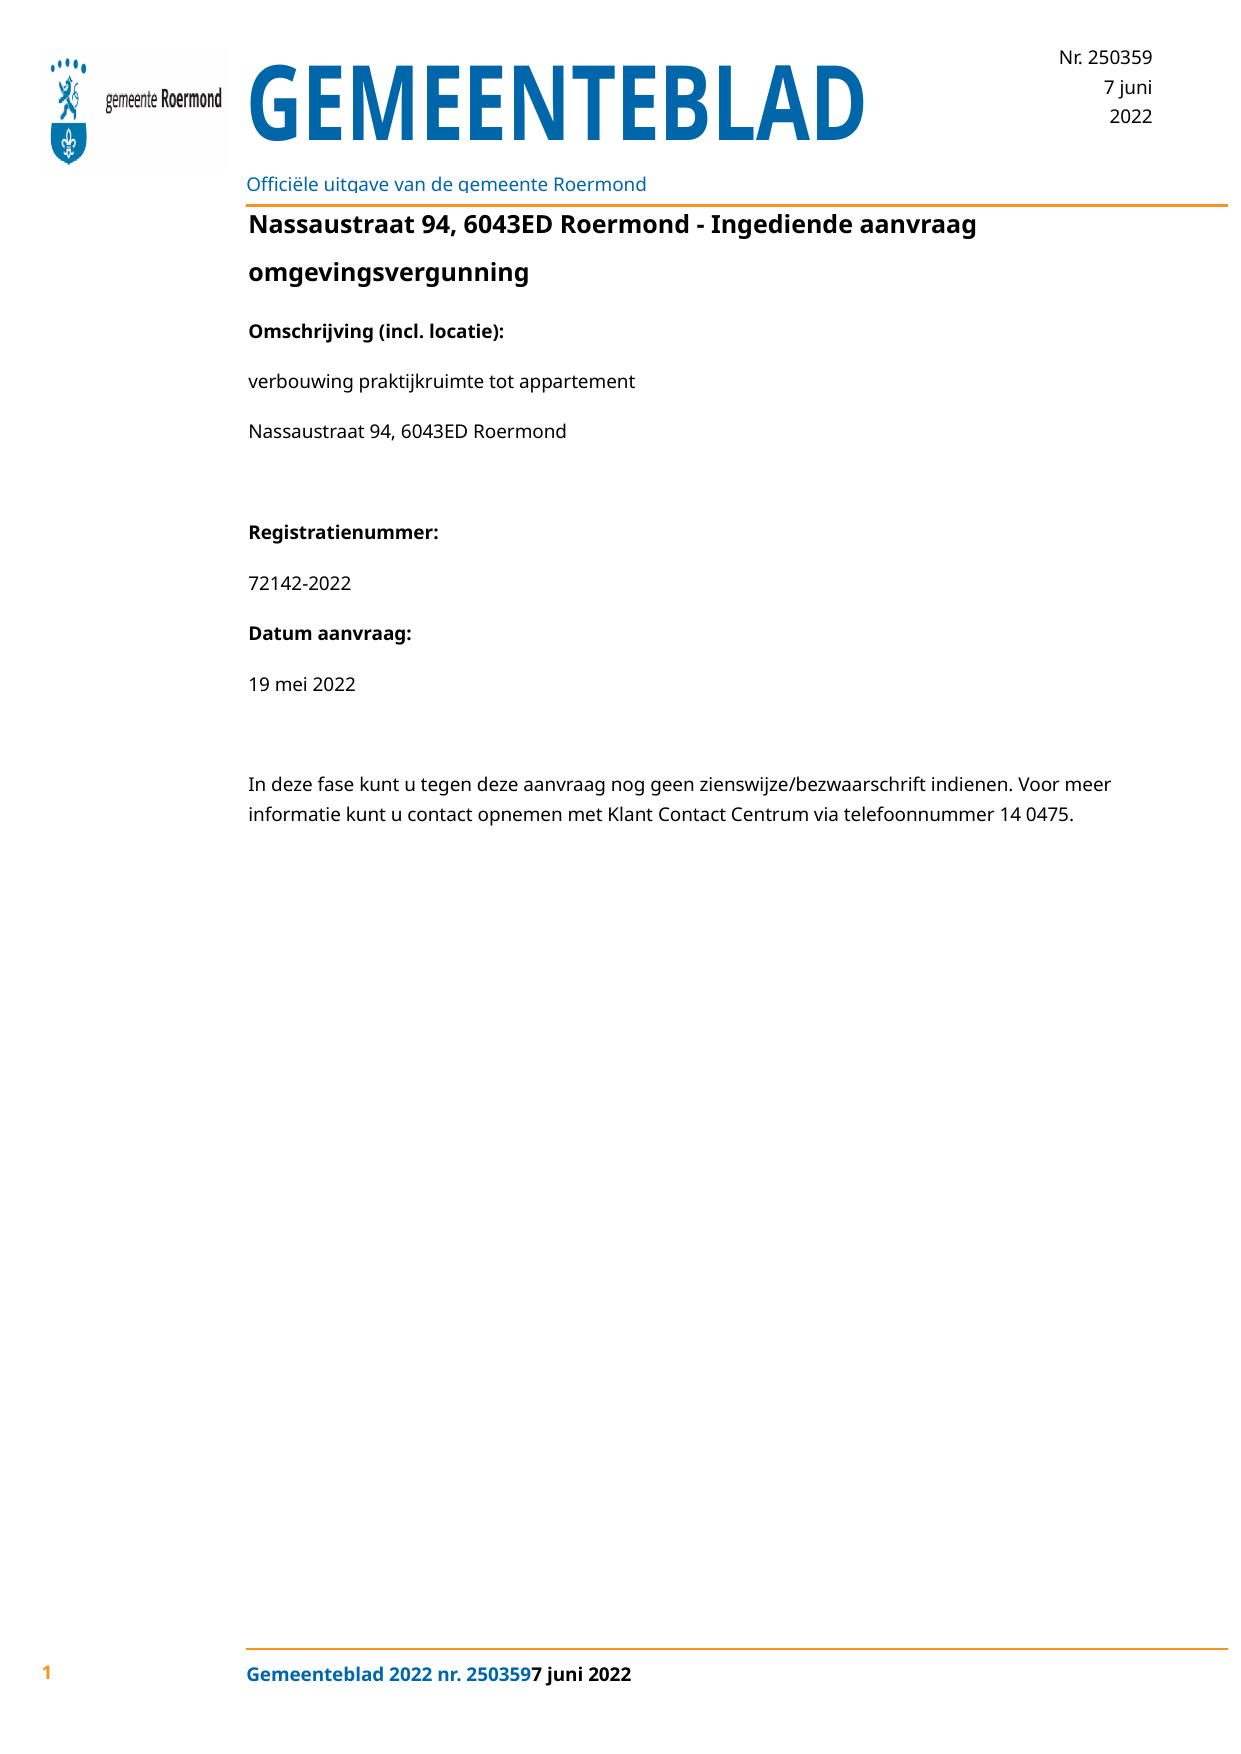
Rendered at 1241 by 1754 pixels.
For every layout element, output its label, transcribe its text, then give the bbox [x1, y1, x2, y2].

text Nassaustraat 94, 6043ED Roermond - Ingediende aanvraag omgevingsvergunning [248, 207, 1152, 288]
text Omschrijving (incl. locatie): [248, 318, 1152, 344]
text Registratienummer: [248, 519, 1152, 545]
text In deze fase kunt u tegen deze aanvraag nog geen zienswijze/bezwaarschrift indienen. Voor meer informatie kunt u contact opnemen met Klant Contact Centrum via telefoonnummer 14 0475. [248, 772, 1152, 827]
text 72142-2022 [248, 570, 1152, 596]
picture [41, 47, 231, 172]
text 19 mei 2022 [248, 671, 1152, 697]
text Nassaustraat 94, 6043ED Roermond [248, 419, 1152, 444]
text verbouwing praktijkruimte tot appartement [248, 368, 1152, 394]
text Datum aanvraag: [248, 620, 1152, 646]
